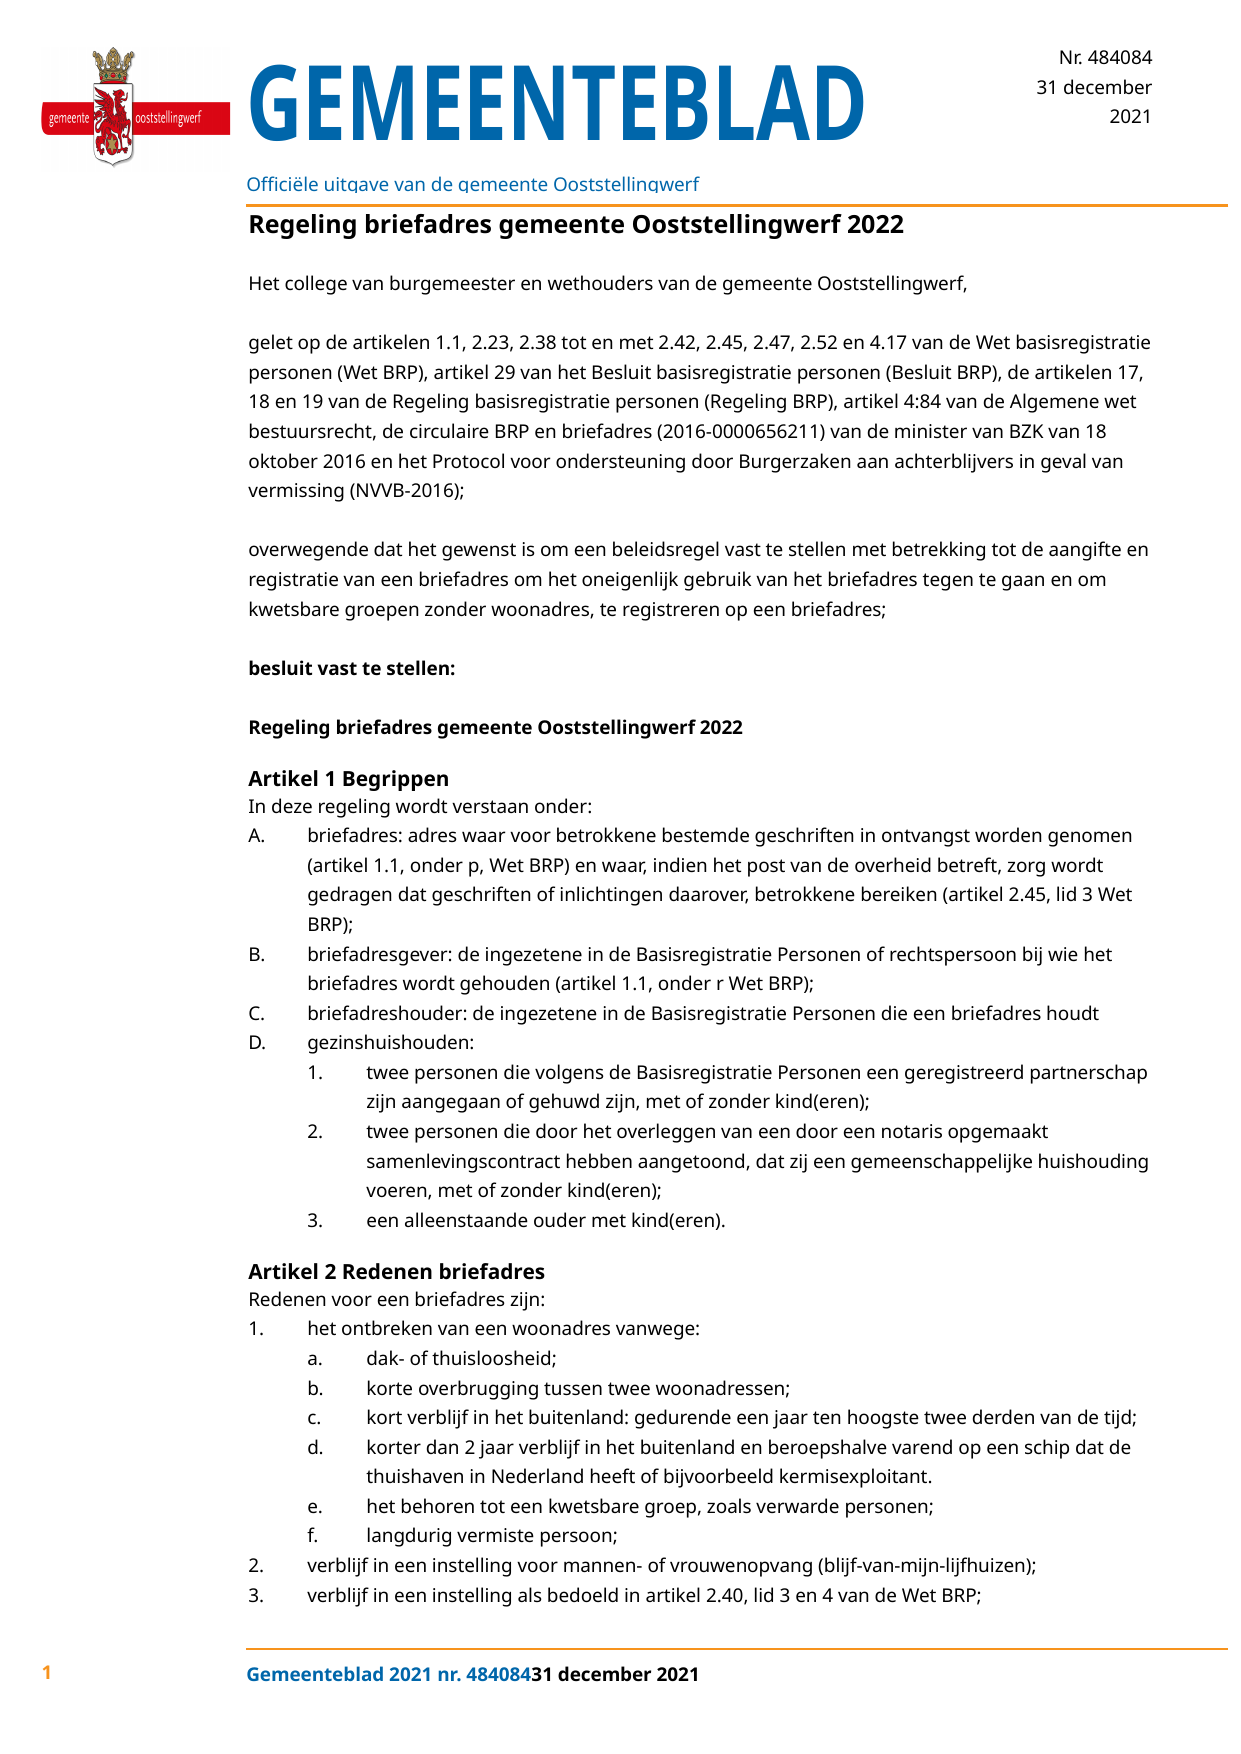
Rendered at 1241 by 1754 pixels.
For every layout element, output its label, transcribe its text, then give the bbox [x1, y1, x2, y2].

list dak- of thuisloosheid; [307, 1345, 1152, 1371]
text Artikel 1 Begrippen [248, 764, 1152, 793]
list het ontbreken van een woonadres vanwege: [248, 1316, 1152, 1341]
text besluit vast te stellen: [248, 655, 1152, 681]
list verblijf in een instelling voor mannen- of vrouwenopvang (blijf-van-mijn-lijfhuizen); [248, 1552, 1152, 1578]
text overwegende dat het gewenst is om een beleidsregel vast te stellen met betrekking tot de aangifte en registratie van een briefadres om het oneigenlijk gebruik van het briefadres tegen te gaan en om kwetsbare groepen zonder woonadres, te registreren op een briefadres; [248, 537, 1152, 621]
list twee personen die door het overleggen van een door een notaris opgemaakt samenlevingscontract hebben aangetoond, dat zij een gemeenschappelijke huishouding voeren, met of zonder kind(eren); [307, 1118, 1152, 1203]
list korter dan 2 jaar verblijf in het buitenland en beroepshalve varend op een schip dat de thuishaven in Nederland heeft of bijvoorbeeld kermisexploitant. [307, 1434, 1152, 1489]
text Regeling briefadres gemeente Ooststellingwerf 2022 [248, 207, 1152, 241]
text Het college van burgemeester en wethouders van de gemeente Ooststellingwerf, [248, 270, 1152, 296]
text Redenen voor een briefadres zijn: [248, 1286, 1152, 1312]
picture [41, 47, 231, 172]
text Regeling briefadres gemeente Ooststellingwerf 2022 [248, 714, 1152, 740]
list kort verblijf in het buitenland: gedurende een jaar ten hoogste twee derden van de tijd; [307, 1404, 1152, 1430]
text gelet op de artikelen 1.1, 2.23, 2.38 tot en met 2.42, 2.45, 2.47, 2.52 en 4.17 van de Wet basisregistratie personen (Wet BRP), artikel 29 van het Besluit basisregistratie personen (Besluit BRP), de artikelen 17, 18 en 19 van de Regeling basisregistratie personen (Regeling BRP), artikel 4:84 van de Algemene wet bestuursrecht, de circulaire BRP en briefadres (2016-0000656211) van de minister van BZK van 18 oktober 2016 en het Protocol voor ondersteuning door Burgerzaken aan achterblijvers in geval van vermissing (NVVB-2016); [248, 329, 1152, 503]
list briefadres: adres waar voor betrokkene bestemde geschriften in ontvangst worden genomen (artikel 1.1, onder p, Wet BRP) en waar, indien het post van de overheid betreft, zorg wordt gedragen dat geschriften of inlichtingen daarover, betrokkene bereiken (artikel 2.45, lid 3 Wet BRP); [248, 822, 1152, 937]
list het behoren tot een kwetsbare groep, zoals verwarde personen; [307, 1493, 1152, 1519]
list langdurig vermiste persoon; [307, 1523, 1152, 1548]
text In deze regeling wordt verstaan onder: [248, 793, 1152, 819]
list een alleenstaande ouder met kind(eren). [307, 1207, 1152, 1233]
list twee personen die volgens de Basisregistratie Personen een geregistreerd partnerschap zijn aangegaan of gehuwd zijn, met of zonder kind(eren); [307, 1059, 1152, 1114]
list gezinshuishouden: [248, 1029, 1152, 1055]
list briefadreshouder: de ingezetene in de Basisregistratie Personen die een briefadres houdt [248, 1000, 1152, 1026]
list verblijf in een instelling als bedoeld in artikel 2.40, lid 3 en 4 van de Wet BRP; [248, 1582, 1152, 1607]
text Artikel 2 Redenen briefadres [248, 1257, 1152, 1286]
list briefadresgever: de ingezetene in de Basisregistratie Personen of rechtspersoon bij wie het briefadres wordt gehouden (artikel 1.1, onder r Wet BRP); [248, 941, 1152, 996]
list korte overbrugging tussen twee woonadressen; [307, 1375, 1152, 1400]
